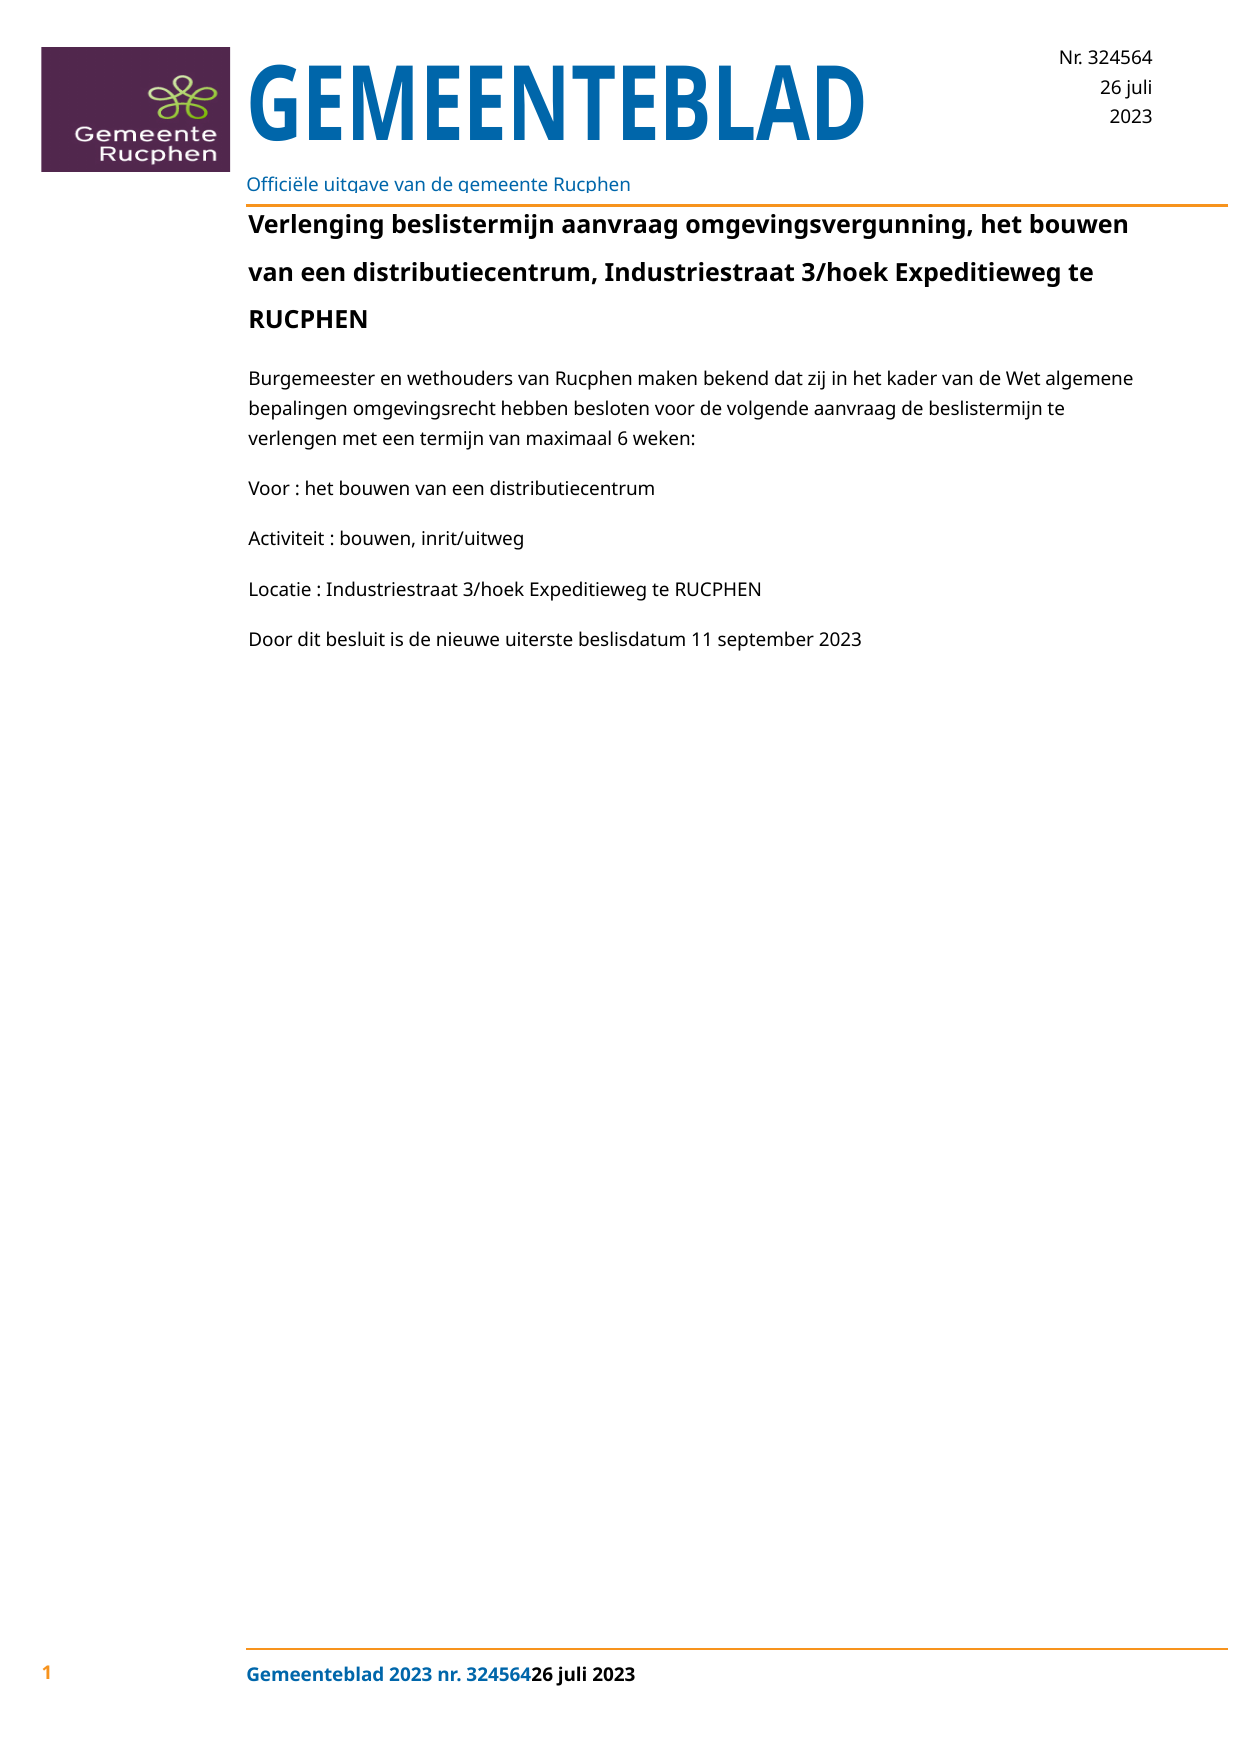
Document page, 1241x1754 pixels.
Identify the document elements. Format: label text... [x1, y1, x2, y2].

text Door dit besluit is de nieuwe uiterste beslisdatum 11 september 2023 [248, 626, 1152, 652]
text Burgemeester en wethouders van Rucphen maken bekend dat zij in het kader van de Wet algemene bepalingen omgevingsrecht hebben besloten voor de volgende aanvraag de beslistermijn te verlengen met een termijn van maximaal 6 weken: [248, 366, 1152, 450]
text Locatie : Industriestraat 3/hoek Expeditieweg te RUCPHEN [248, 576, 1152, 602]
text Voor : het bouwen van een distributiecentrum [248, 475, 1152, 501]
picture [41, 47, 231, 172]
text Activiteit : bouwen, inrit/uitweg [248, 526, 1152, 551]
text Verlenging beslistermijn aanvraag omgevingsvergunning, het bouwen van een distributiecentrum, Industriestraat 3/hoek Expeditieweg te RUCPHEN [248, 207, 1152, 336]
